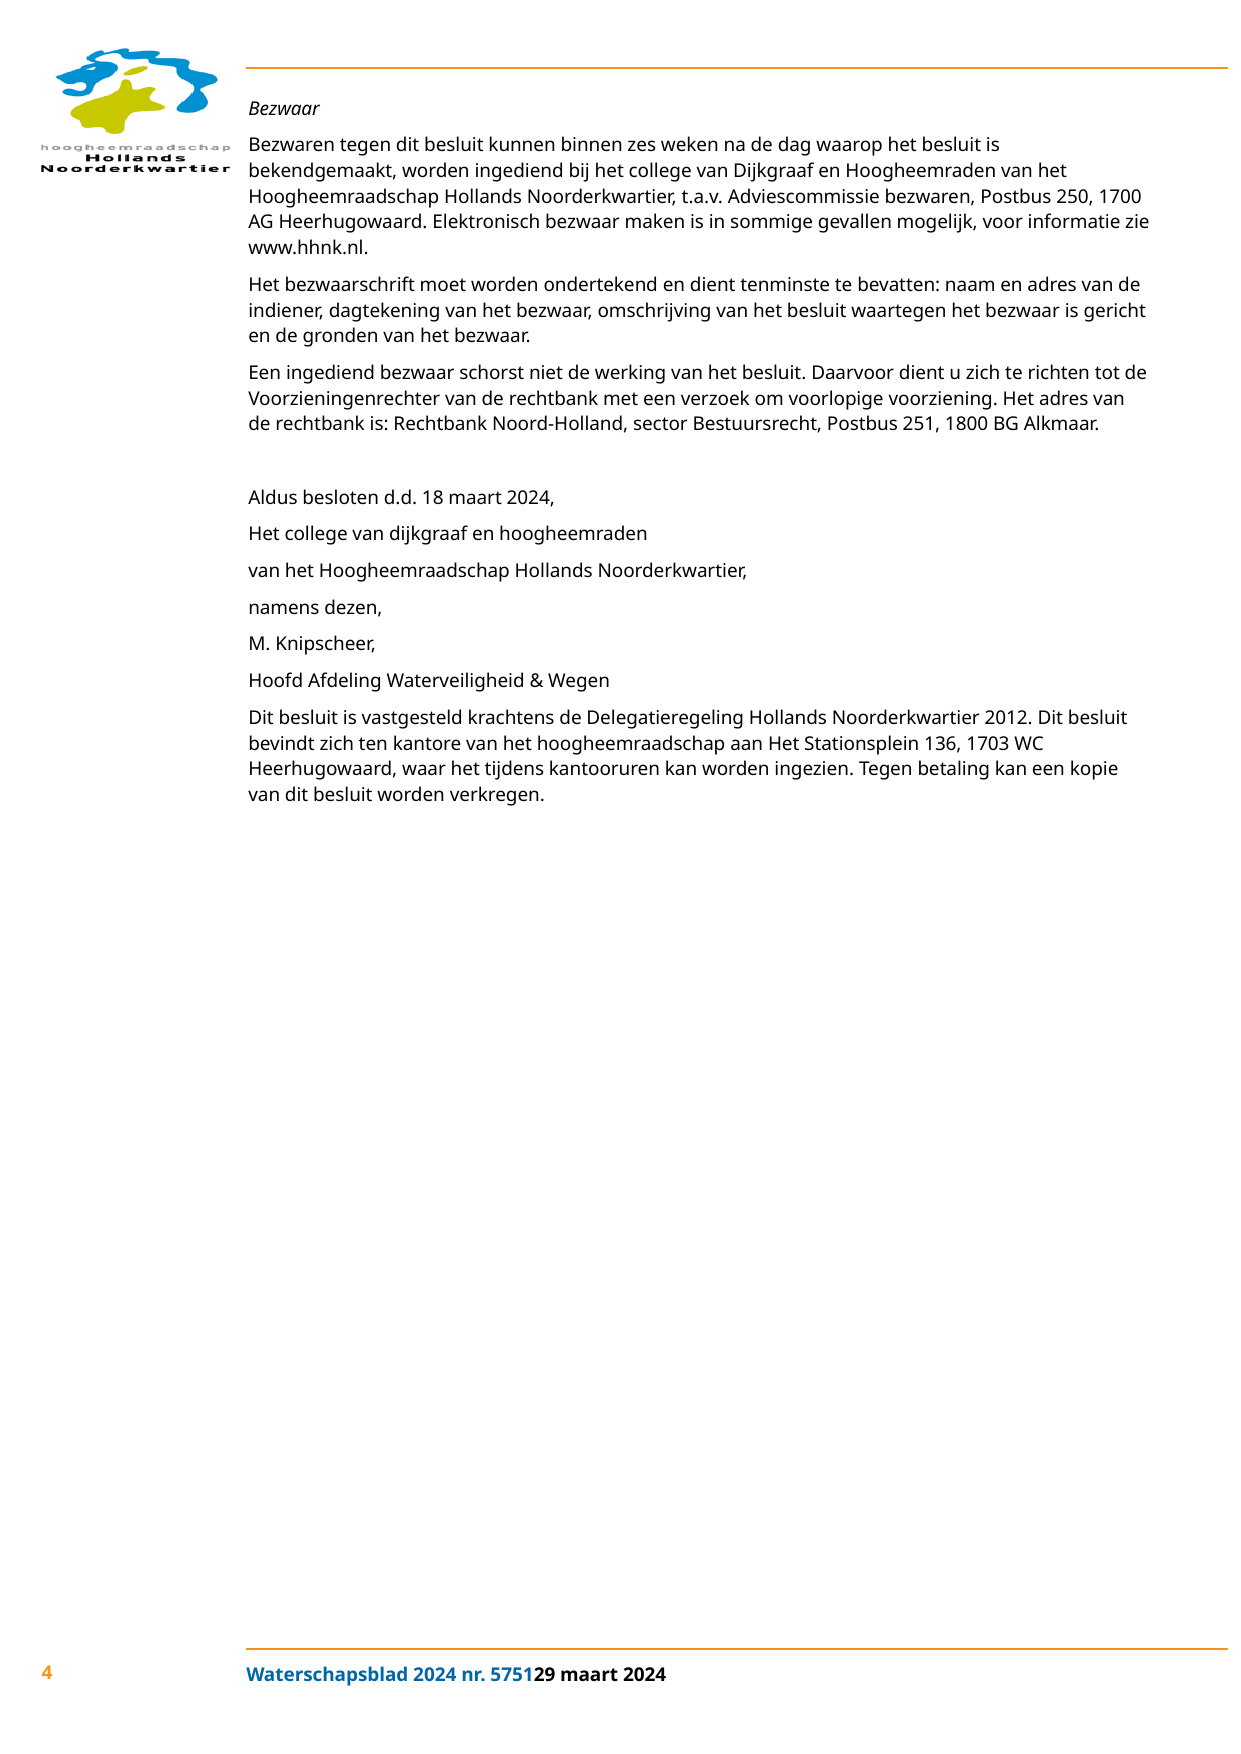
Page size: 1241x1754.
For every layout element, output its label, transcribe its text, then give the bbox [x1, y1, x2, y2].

picture [41, 47, 231, 172]
text Een ingediend bezwaar schorst niet de werking van het besluit. Daarvoor dient u zich te richten tot de Voorzieningenrechter van de rechtbank met een verzoek om voorlopige voorziening. Het adres van de rechtbank is: Rechtbank Noord-Holland, sector Bestuursrecht, Postbus 251, 1800 BG Alkmaar. [248, 359, 1152, 436]
text van het Hoogheemraadschap Hollands Noorderkwartier, [248, 557, 1152, 583]
text Bezwaar [248, 95, 1152, 121]
text Dit besluit is vastgesteld krachtens de Delegatieregeling Hollands Noorderkwartier 2012. Dit besluit bevindt zich ten kantore van het hoogheemraadschap aan Het Stationsplein 136, 1703 WC Heerhugowaard, waar het tijdens kantooruren kan worden ingezien. Tegen betaling kan een kopie van dit besluit worden verkregen. [248, 704, 1152, 807]
text Hoofd Afdeling Waterveiligheid & Wegen [248, 667, 1152, 693]
text Het bezwaarschrift moet worden ondertekend en dient tenminste te bevatten: naam en adres van de indiener, dagtekening van het bezwaar, omschrijving van het besluit waartegen het bezwaar is gericht en de gronden van het bezwaar. [248, 271, 1152, 348]
text Het college van dijkgraaf en hoogheemraden [248, 521, 1152, 546]
text Bezwaren tegen dit besluit kunnen binnen zes weken na de dag waarop het besluit is bekendgemaakt, worden ingediend bij het college van Dijkgraaf en Hoogheemraden van het Hoogheemraadschap Hollands Noorderkwartier, t.a.v. Adviescommissie bezwaren, Postbus 250, 1700 AG Heerhugowaard. Elektronisch bezwaar maken is in sommige gevallen mogelijk, voor informatie zie www.hhnk.nl. [248, 131, 1152, 260]
text M. Knipscheer, [248, 631, 1152, 656]
text Aldus besloten d.d. 18 maart 2024, [248, 484, 1152, 510]
text namens dezen, [248, 594, 1152, 620]
